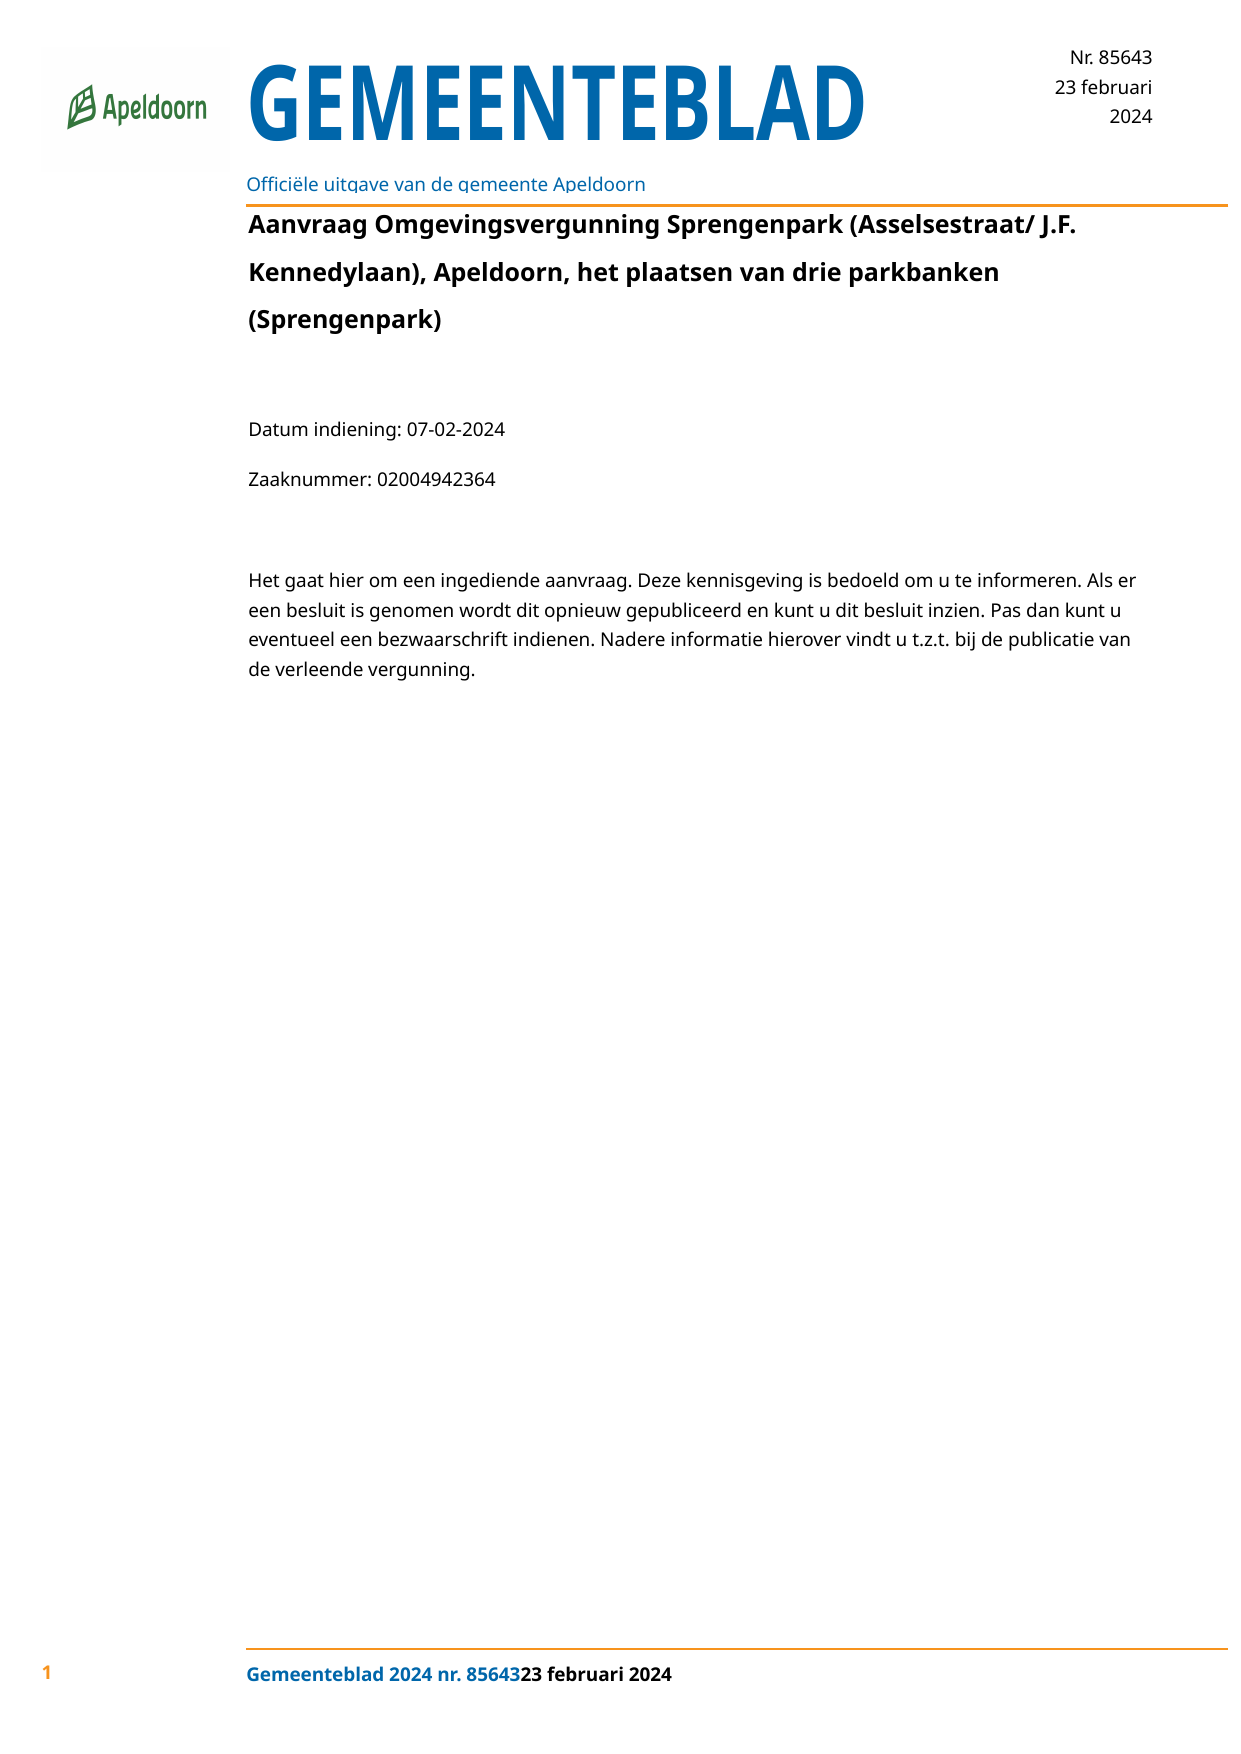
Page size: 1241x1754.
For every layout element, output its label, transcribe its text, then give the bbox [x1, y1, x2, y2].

picture [41, 47, 231, 172]
text Zaaknummer: 02004942364 [248, 466, 1152, 492]
text Het gaat hier om een ingediende aanvraag. Deze kennisgeving is bedoeld om u te informeren. Als er een besluit is genomen wordt dit opnieuw gepubliceerd en kunt u dit besluit inzien. Pas dan kunt u eventueel een bezwaarschrift indienen. Nadere informatie hierover vindt u t.z.t. bij de publicatie van de verleende vergunning. [248, 567, 1152, 682]
text Aanvraag Omgevingsvergunning Sprengenpark (Asselsestraat/ J.F. Kennedylaan), Apeldoorn, het plaatsen van drie parkbanken (Sprengenpark) [248, 207, 1152, 336]
text Datum indiening: 07-02-2024 [248, 416, 1152, 442]
